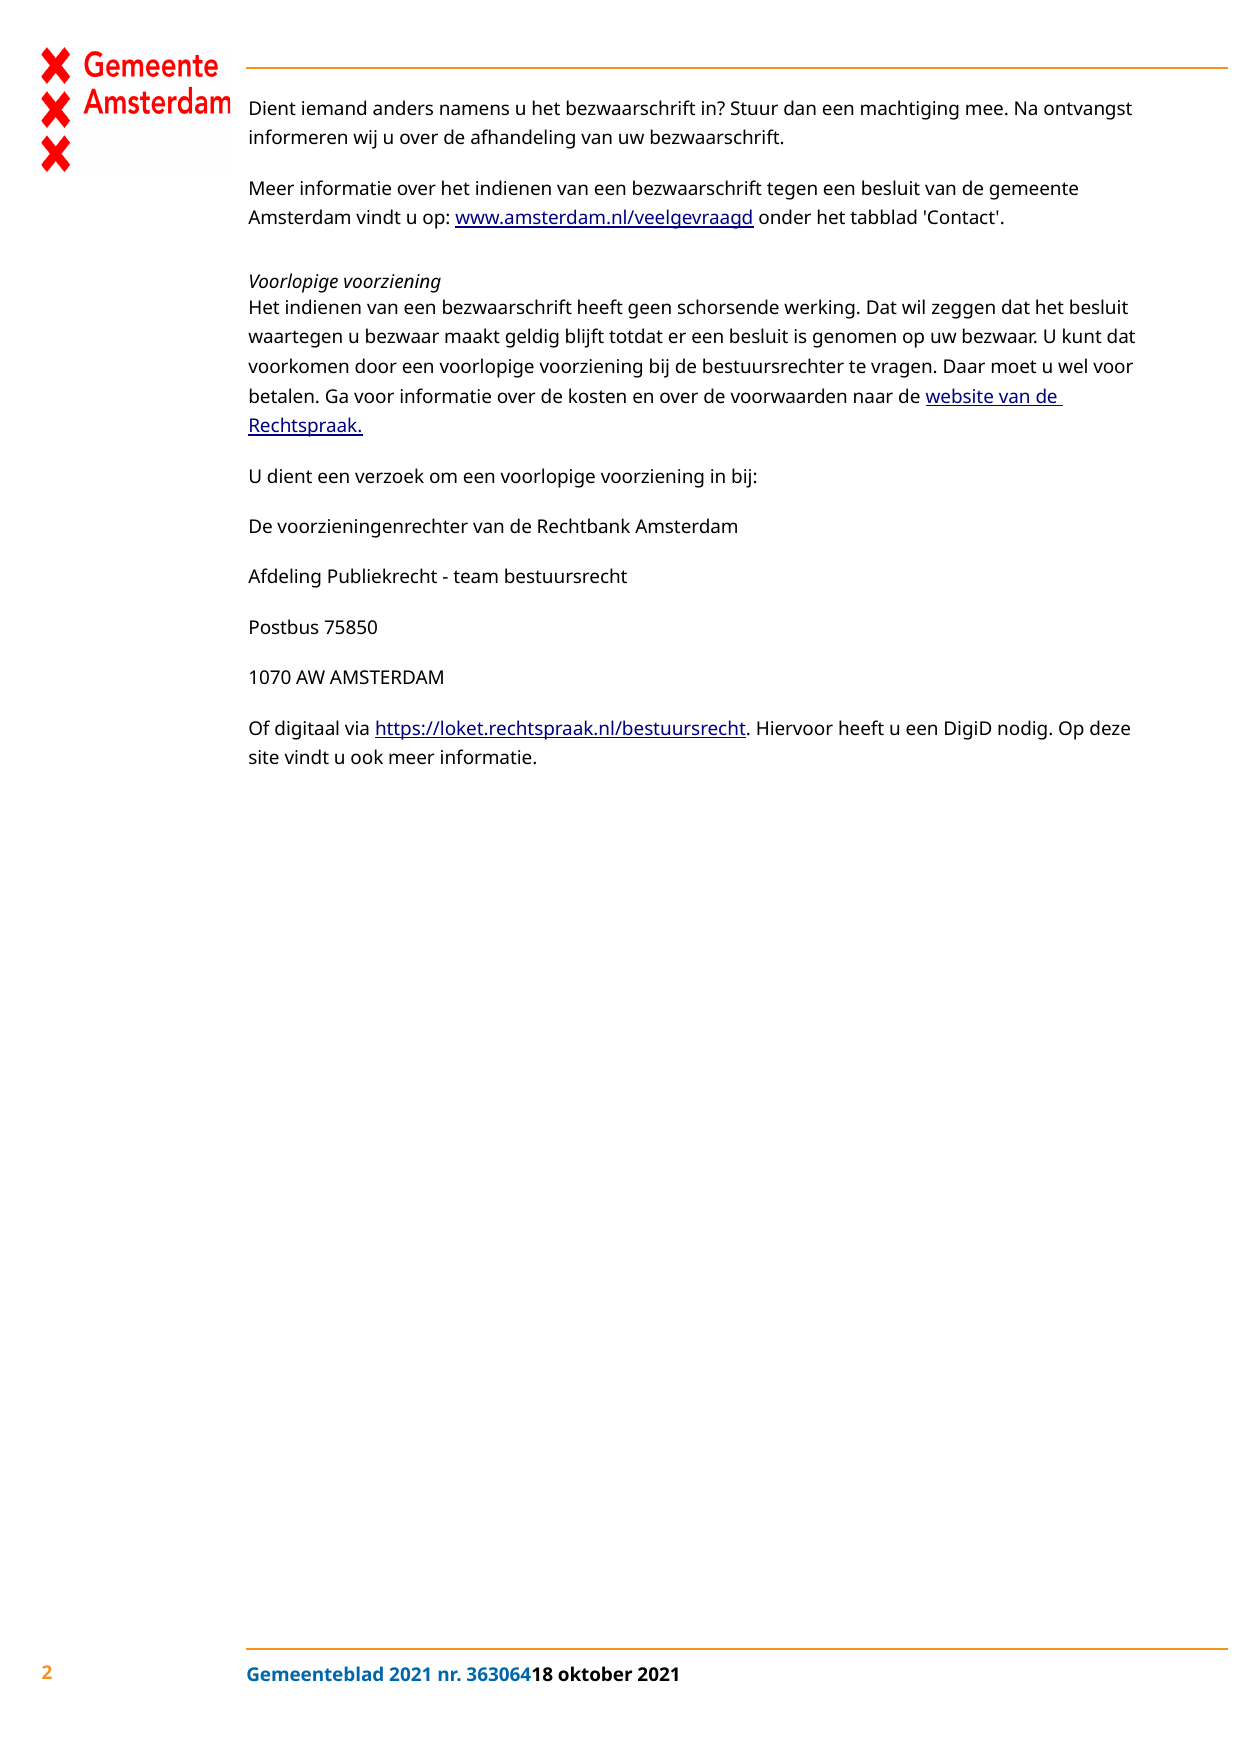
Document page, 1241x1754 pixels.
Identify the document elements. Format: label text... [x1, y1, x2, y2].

text Afdeling Publiekrecht - team bestuursrecht [248, 564, 1152, 589]
text Postbus 75850 [248, 614, 1152, 640]
text De voorzieningenrechter van de Rechtbank Amsterdam [248, 513, 1152, 539]
picture [41, 47, 231, 172]
text Dient iemand anders namens u het bezwaarschrift in? Stuur dan een machtiging mee. Na ontvangst informeren wij u over de afhandeling van uw bezwaarschrift. [248, 95, 1152, 150]
text Of digitaal via https://loket.rechtspraak.nl/bestuursrecht. Hiervoor heeft u een DigiD nodig. Op deze site vindt u ook meer informatie. [248, 715, 1152, 770]
text Meer informatie over het indienen van een bezwaarschrift tegen een besluit van de gemeente Amsterdam vindt u op: www.amsterdam.nl/veelgevraagd onder het tabblad 'Contact'. [248, 175, 1152, 230]
text Het indienen van een bezwaarschrift heeft geen schorsende werking. Dat wil zeggen dat het besluit waartegen u bezwaar maakt geldig blijft totdat er een besluit is genomen op uw bezwaar. U kunt dat voorkomen door een voorlopige voorziening bij de bestuursrechter te vragen. Daar moet u wel voor betalen. Ga voor informatie over de kosten en over de voorwaarden naar de website van de Rechtspraak. [248, 294, 1152, 438]
text U dient een verzoek om een voorlopige voorziening in bij: [248, 463, 1152, 488]
text 1070 AW AMSTERDAM [248, 664, 1152, 690]
text Voorlopige voorziening [248, 268, 1152, 294]
